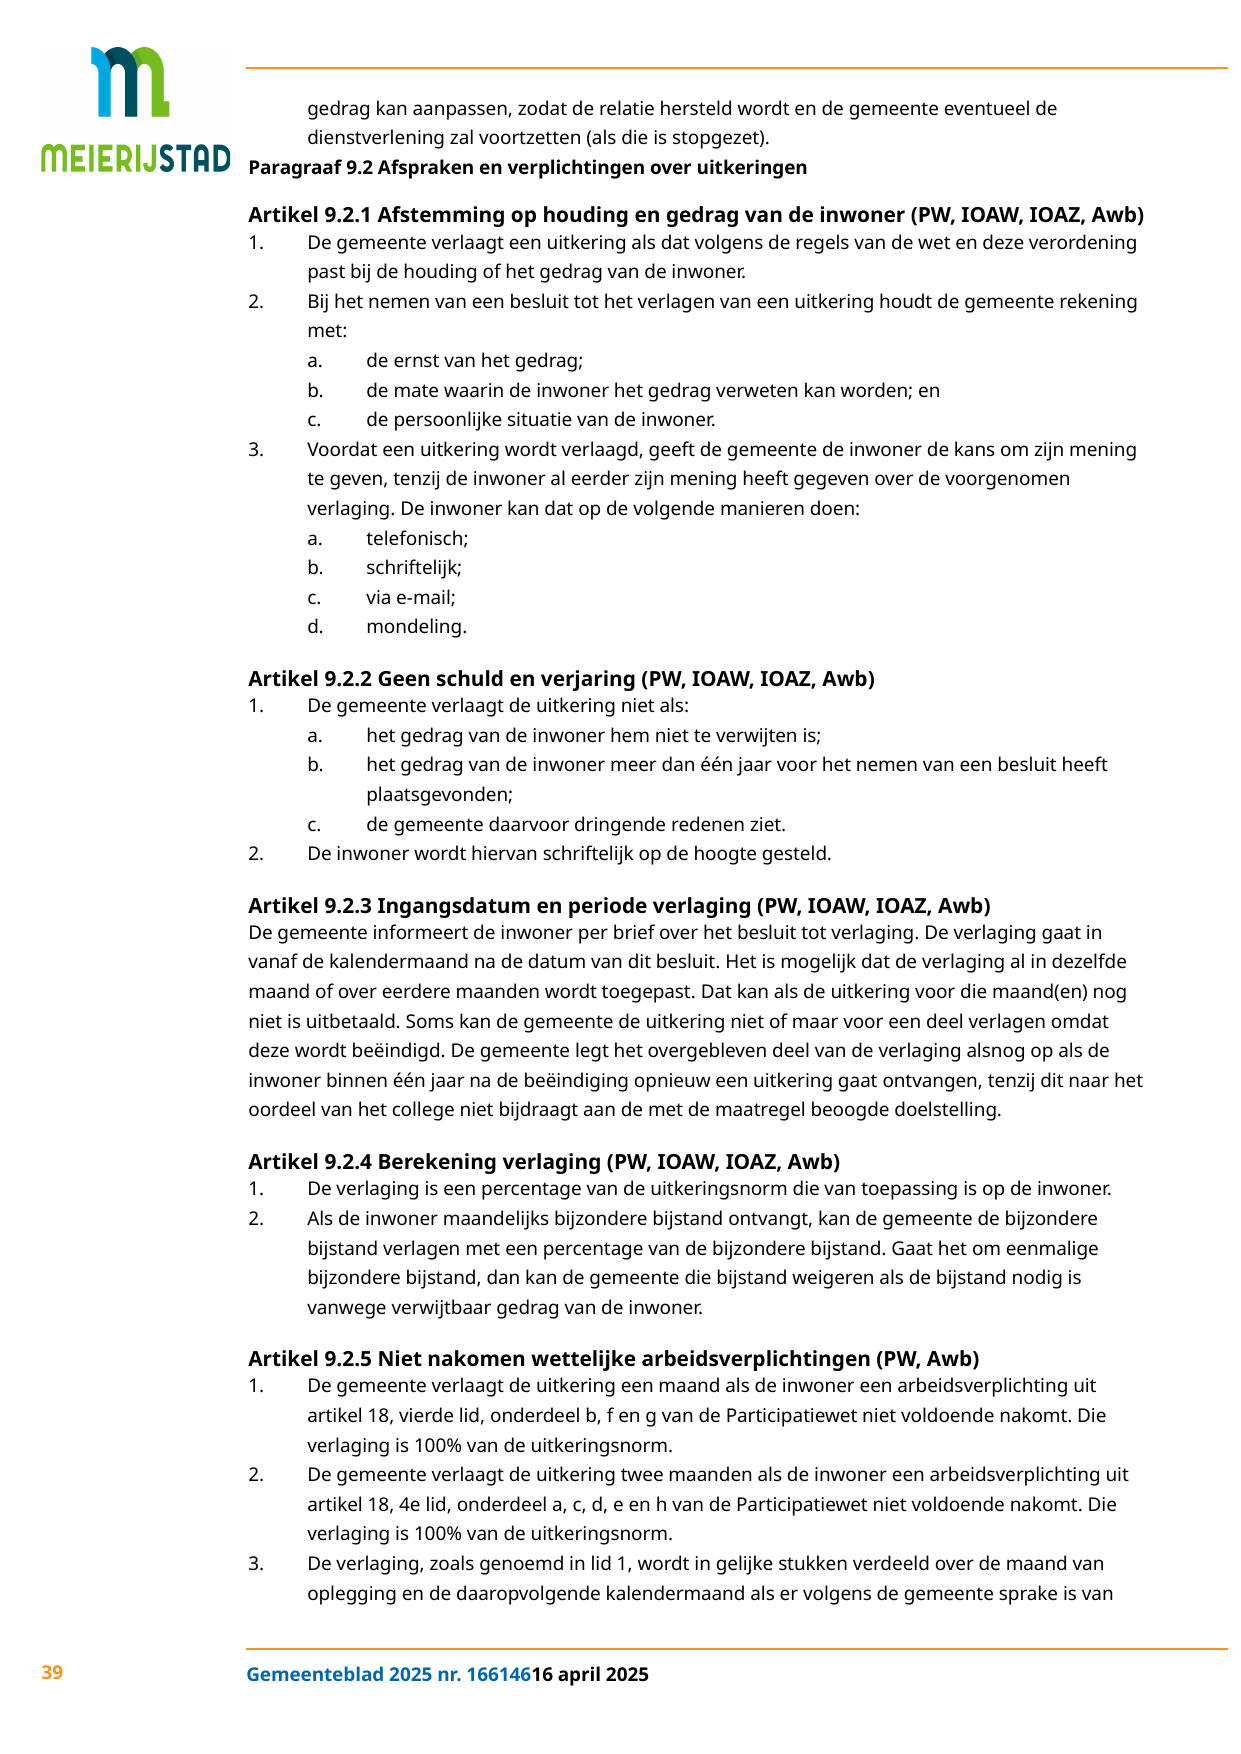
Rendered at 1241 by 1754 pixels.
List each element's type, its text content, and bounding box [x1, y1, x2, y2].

list De inwoner wordt hiervan schriftelijk op de hoogte gesteld. [248, 840, 1152, 866]
list Als de inwoner maandelijks bijzondere bijstand ontvangt, kan de gemeente de bijzondere bijstand verlagen met een percentage van de bijzondere bijstand. Gaat het om eenmalige bijzondere bijstand, dan kan de gemeente die bijstand weigeren als de bijstand nodig is vanwege verwijtbaar gedrag van de inwoner. [248, 1205, 1152, 1319]
list mondeling. [307, 613, 1152, 639]
list De gemeente verlaagt de uitkering een maand als de inwoner een arbeidsverplichting uit artikel 18, vierde lid, onderdeel b, f en g van de Participatiewet niet voldoende nakomt. Die verlaging is 100% van de uitkeringsnorm. [248, 1373, 1152, 1458]
list schriftelijk; [307, 554, 1152, 580]
list Voordat een uitkering wordt verlaagd, geeft de gemeente de inwoner de kans om zijn mening te geven, tenzij de inwoner al eerder zijn mening heeft gegeven over de voorgenomen verlaging. De inwoner kan dat op de volgende manieren doen: [248, 436, 1152, 521]
list De verlaging is een percentage van de uitkeringsnorm die van toepassing is op de inwoner. [248, 1176, 1152, 1201]
text Artikel 9.2.3 Ingangsdatum en periode verlaging (PW, IOAW, IOAZ, Awb) [248, 891, 1152, 919]
list via e-mail; [307, 584, 1152, 610]
text Artikel 9.2.4 Berekening verlaging (PW, IOAW, IOAZ, Awb) [248, 1147, 1152, 1176]
list gedrag kan aanpassen, zodat de relatie hersteld wordt en de gemeente eventueel de dienstverlening zal voortzetten (als die is stopgezet). [248, 95, 1152, 150]
picture [41, 47, 231, 172]
text Artikel 9.2.1 Afstemming op houding en gedrag van de inwoner (PW, IOAW, IOAZ, Awb) [248, 201, 1152, 229]
list De gemeente verlaagt de uitkering niet als: [248, 692, 1152, 718]
list De verlaging, zoals genoemd in lid 1, wordt in gelijke stukken verdeeld over de maand van oplegging en de daaropvolgende kalendermaand als er volgens de gemeente sprake is van [248, 1550, 1152, 1606]
list De gemeente verlaagt de uitkering twee maanden als de inwoner een arbeidsverplichting uit artikel 18, 4e lid, onderdeel a, c, d, e en h van de Participatiewet niet voldoende nakomt. Die verlaging is 100% van de uitkeringsnorm. [248, 1461, 1152, 1546]
list de persoonlijke situatie van de inwoner. [307, 406, 1152, 432]
list de ernst van het gedrag; [307, 347, 1152, 373]
list de mate waarin de inwoner het gedrag verweten kan worden; en [307, 377, 1152, 403]
list De gemeente verlaagt een uitkering als dat volgens de regels van de wet en deze verordening past bij de houding of het gedrag van de inwoner. [248, 229, 1152, 284]
text Artikel 9.2.5 Niet nakomen wettelijke arbeidsverplichtingen (PW, Awb) [248, 1344, 1152, 1373]
list het gedrag van de inwoner hem niet te verwijten is; [307, 722, 1152, 748]
list telefonisch; [307, 525, 1152, 551]
list Bij het nemen van een besluit tot het verlagen van een uitkering houdt de gemeente rekening met: [248, 288, 1152, 343]
text Paragraaf 9.2 Afspraken en verplichtingen over uitkeringen [248, 154, 1152, 180]
text De gemeente informeert de inwoner per brief over het besluit tot verlaging. De verlaging gaat in vanaf de kalendermaand na de datum van dit besluit. Het is mogelijk dat de verlaging al in dezelfde maand of over eerdere maanden wordt toegepast. Dat kan als de uitkering voor die maand(en) nog niet is uitbetaald. Soms kan de gemeente de uitkering niet of maar voor een deel verlagen omdat deze wordt beëindigd. De gemeente legt het overgebleven deel van de verlaging alsnog op als de inwoner binnen één jaar na de beëindiging opnieuw een uitkering gaat ontvangen, tenzij dit naar het oordeel van het college niet bijdraagt aan de met de maatregel beoogde doelstelling. [248, 919, 1152, 1122]
list het gedrag van de inwoner meer dan één jaar voor het nemen van een besluit heeft plaatsgevonden; [307, 752, 1152, 807]
list de gemeente daarvoor dringende redenen ziet. [307, 811, 1152, 836]
text Artikel 9.2.2 Geen schuld en verjaring (PW, IOAW, IOAZ, Awb) [248, 664, 1152, 692]
